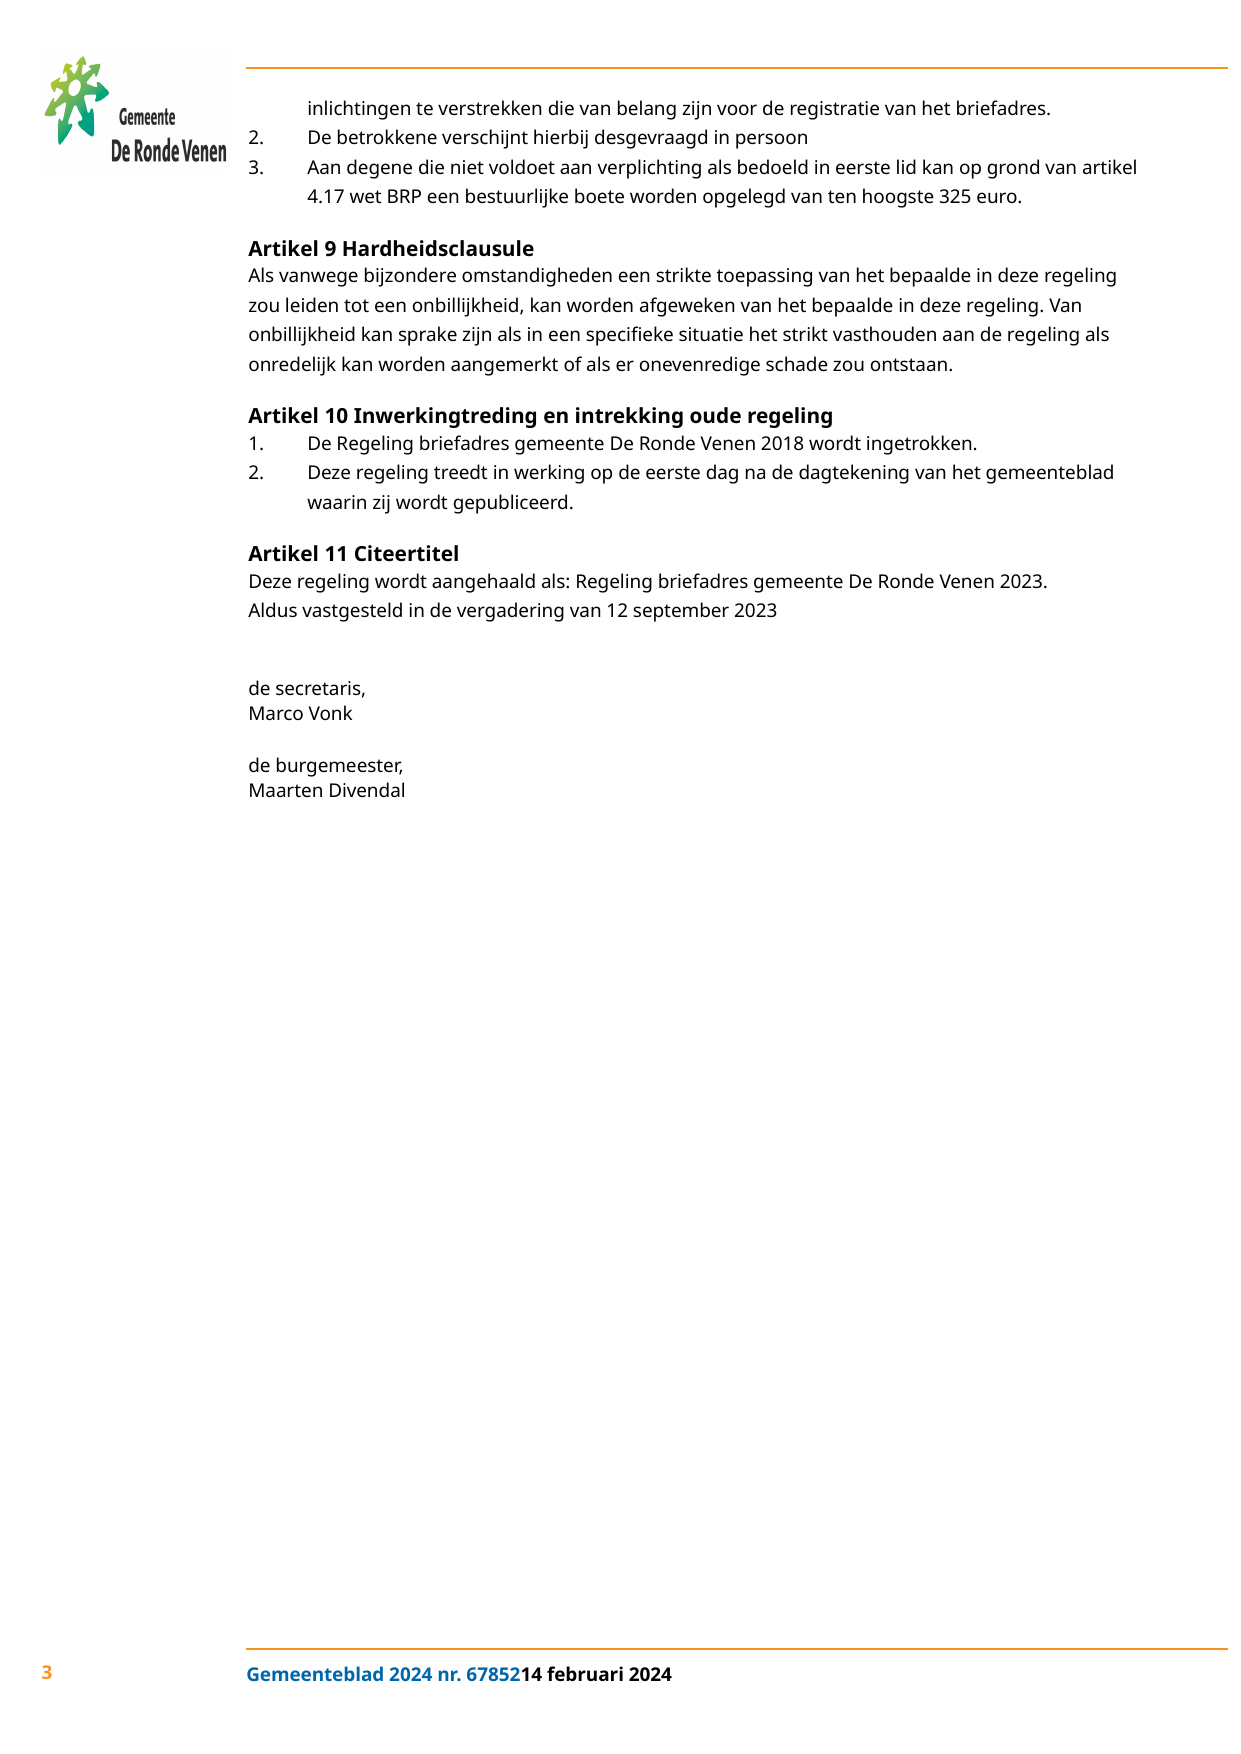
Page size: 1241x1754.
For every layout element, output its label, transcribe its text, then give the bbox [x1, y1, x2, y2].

text Artikel 10 Inwerkingtreding en intrekking oude regeling [248, 402, 1152, 430]
text Artikel 9 Hardheidsclausule [248, 234, 1152, 262]
text Marco Vonk [248, 701, 1152, 726]
list Aan degene die niet voldoet aan verplichting als bedoeld in eerste lid kan op grond van artikel 4.17 wet BRP een bestuurlijke boete worden opgelegd van ten hoogste 325 euro. [248, 154, 1152, 209]
list Deze regeling treedt in werking op de eerste dag na de dagtekening van het gemeenteblad waarin zij wordt gepubliceerd. [248, 459, 1152, 515]
text de burgemeester, [248, 752, 1152, 778]
list inlichtingen te verstrekken die van belang zijn voor de registratie van het briefadres. [248, 95, 1152, 121]
list De Regeling briefadres gemeente De Ronde Venen 2018 wordt ingetrokken. [248, 430, 1152, 456]
list De betrokkene verschijnt hierbij desgevraagd in persoon [248, 124, 1152, 150]
text Deze regeling wordt aangehaald als: Regeling briefadres gemeente De Ronde Venen 2023. [248, 568, 1152, 594]
picture [41, 47, 231, 172]
text de secretaris, [248, 675, 1152, 701]
text Maarten Divendal [248, 778, 1152, 803]
text Als vanwege bijzondere omstandigheden een strikte toepassing van het bepaalde in deze regeling zou leiden tot een onbillijkheid, kan worden afgeweken van het bepaalde in deze regeling. Van onbillijkheid kan sprake zijn als in een specifieke situatie het strikt vasthouden aan de regeling als onredelijk kan worden aangemerkt of als er onevenredige schade zou ontstaan. [248, 262, 1152, 377]
text Artikel 11 Citeertitel [248, 539, 1152, 568]
text Aldus vastgesteld in de vergadering van 12 september 2023 [248, 598, 1152, 623]
